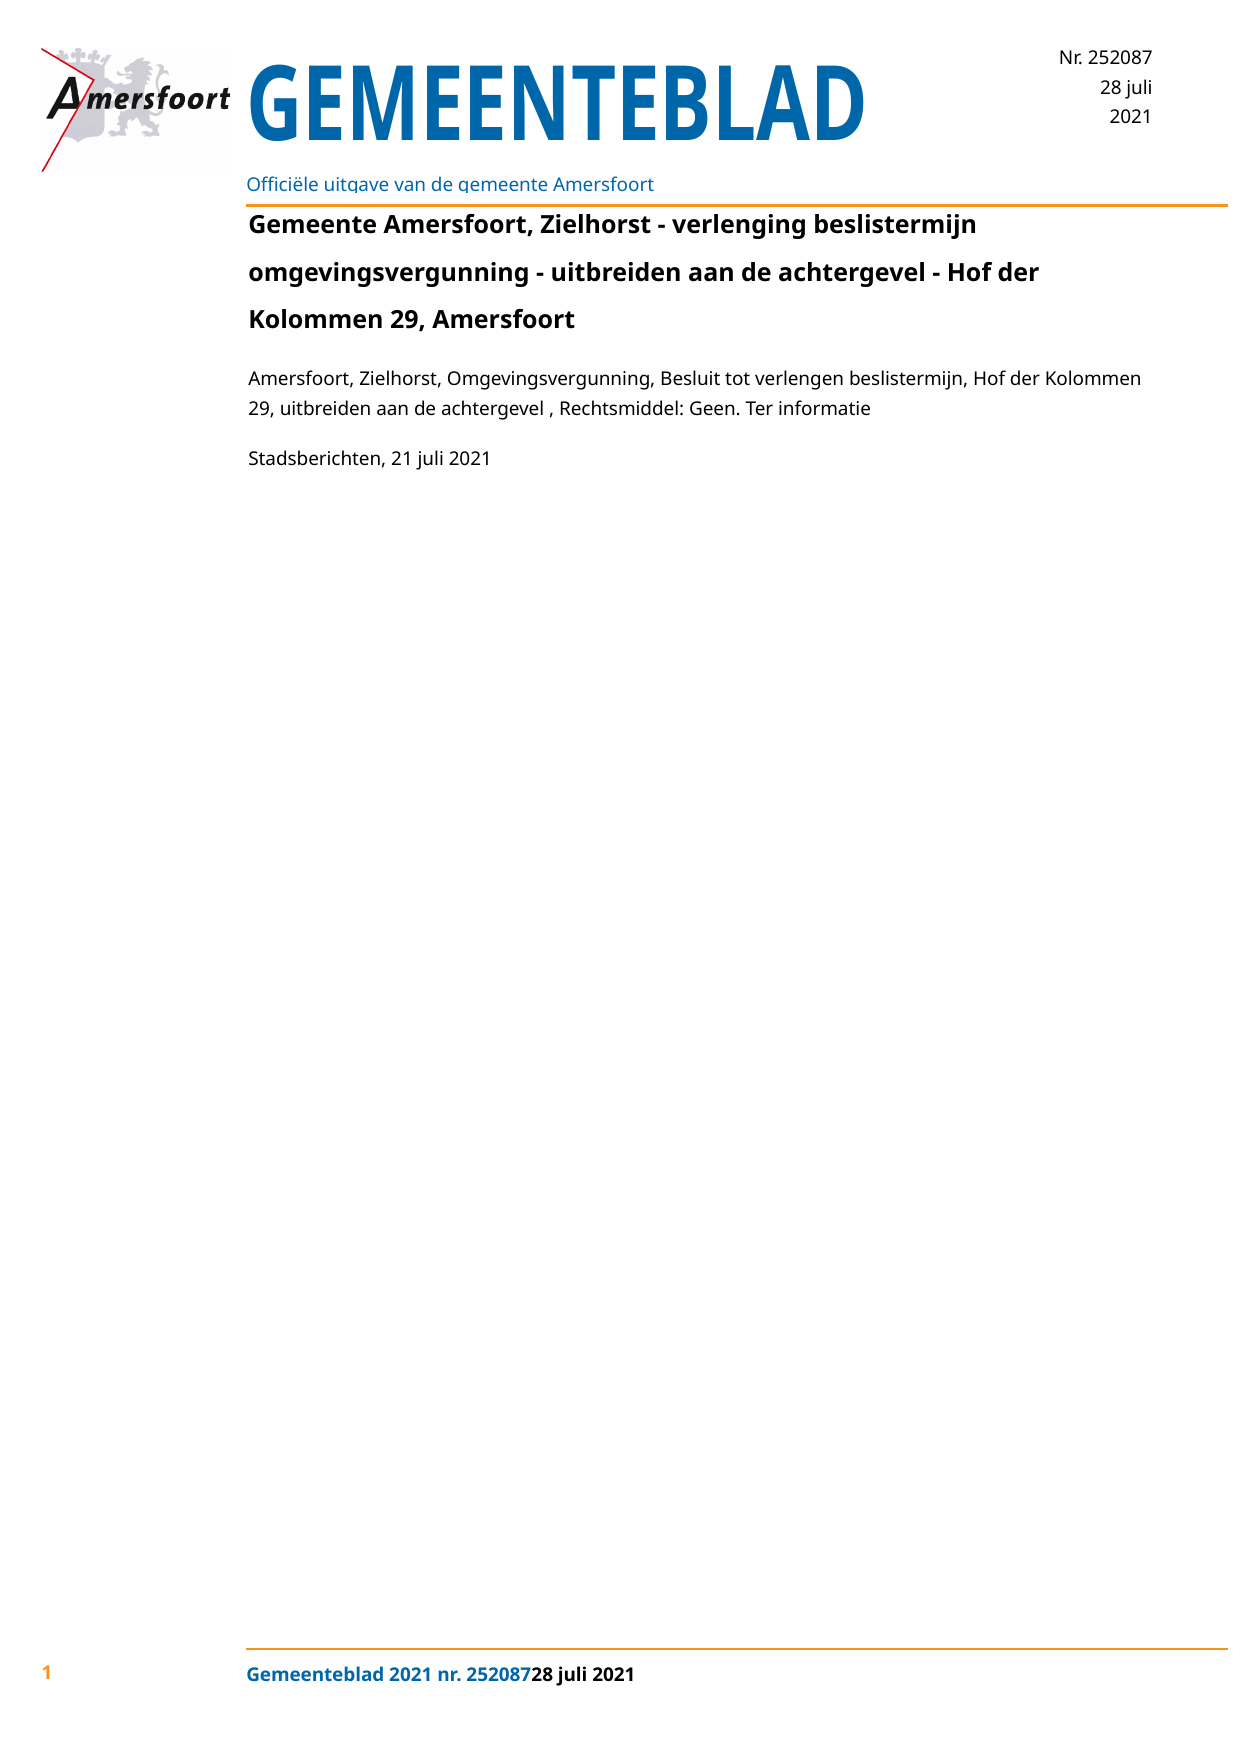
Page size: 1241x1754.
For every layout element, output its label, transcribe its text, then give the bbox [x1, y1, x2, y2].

text Gemeente Amersfoort, Zielhorst - verlenging beslistermijn omgevingsvergunning - uitbreiden aan de achtergevel - Hof der Kolommen 29, Amersfoort [248, 207, 1152, 336]
picture [41, 47, 231, 172]
text Stadsberichten, 21 juli 2021 [248, 446, 1152, 471]
text Amersfoort, Zielhorst, Omgevingsvergunning, Besluit tot verlengen beslistermijn, Hof der Kolommen 29, uitbreiden aan de achtergevel , Rechtsmiddel: Geen. Ter informatie [248, 366, 1152, 421]
